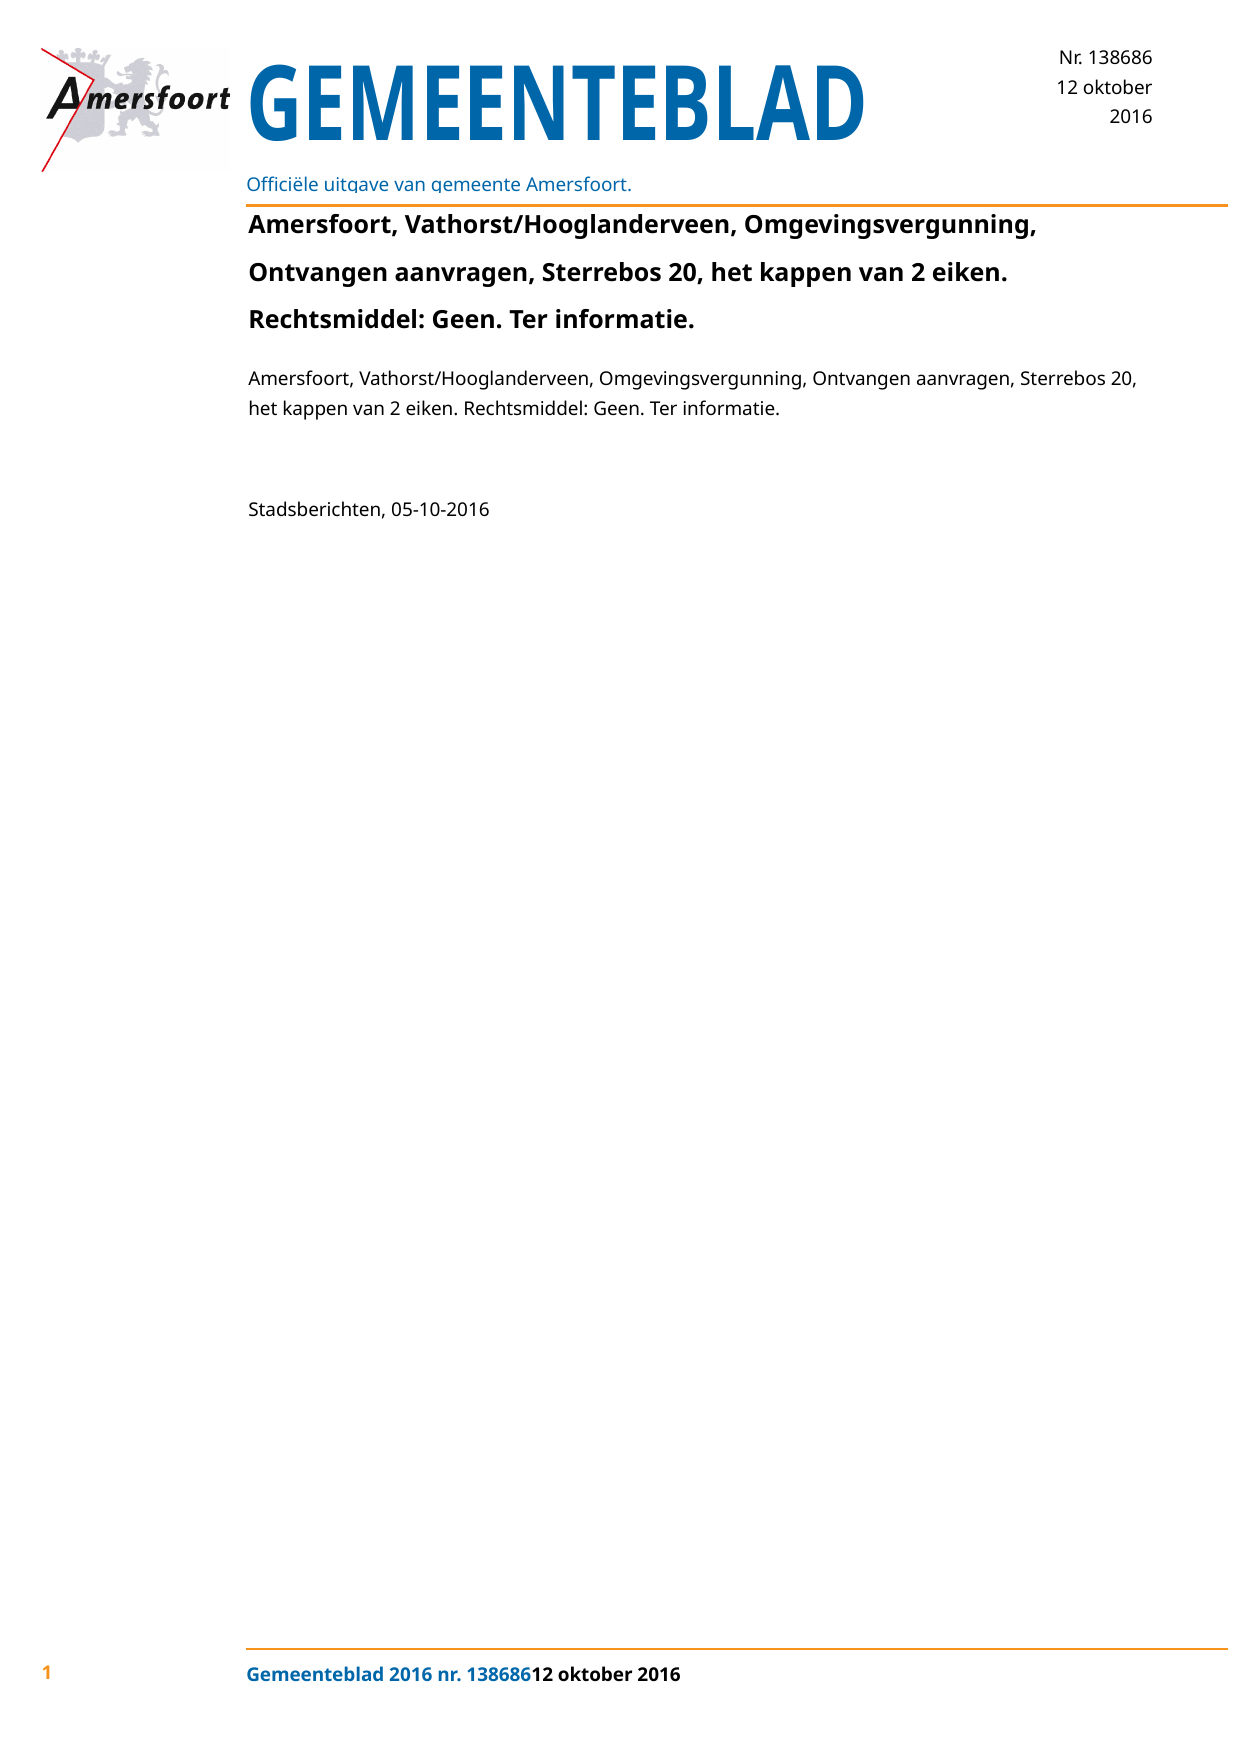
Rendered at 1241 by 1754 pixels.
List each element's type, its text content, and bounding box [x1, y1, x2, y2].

picture [41, 47, 231, 172]
text Amersfoort, Vathorst/Hooglanderveen, Omgevingsvergunning, Ontvangen aanvragen, Sterrebos 20, het kappen van 2 eiken. Rechtsmiddel: Geen. Ter informatie. [248, 207, 1152, 336]
text Stadsberichten, 05-10-2016 [248, 496, 1152, 522]
text Amersfoort, Vathorst/Hooglanderveen, Omgevingsvergunning, Ontvangen aanvragen, Sterrebos 20, het kappen van 2 eiken. Rechtsmiddel: Geen. Ter informatie. [248, 366, 1152, 421]
